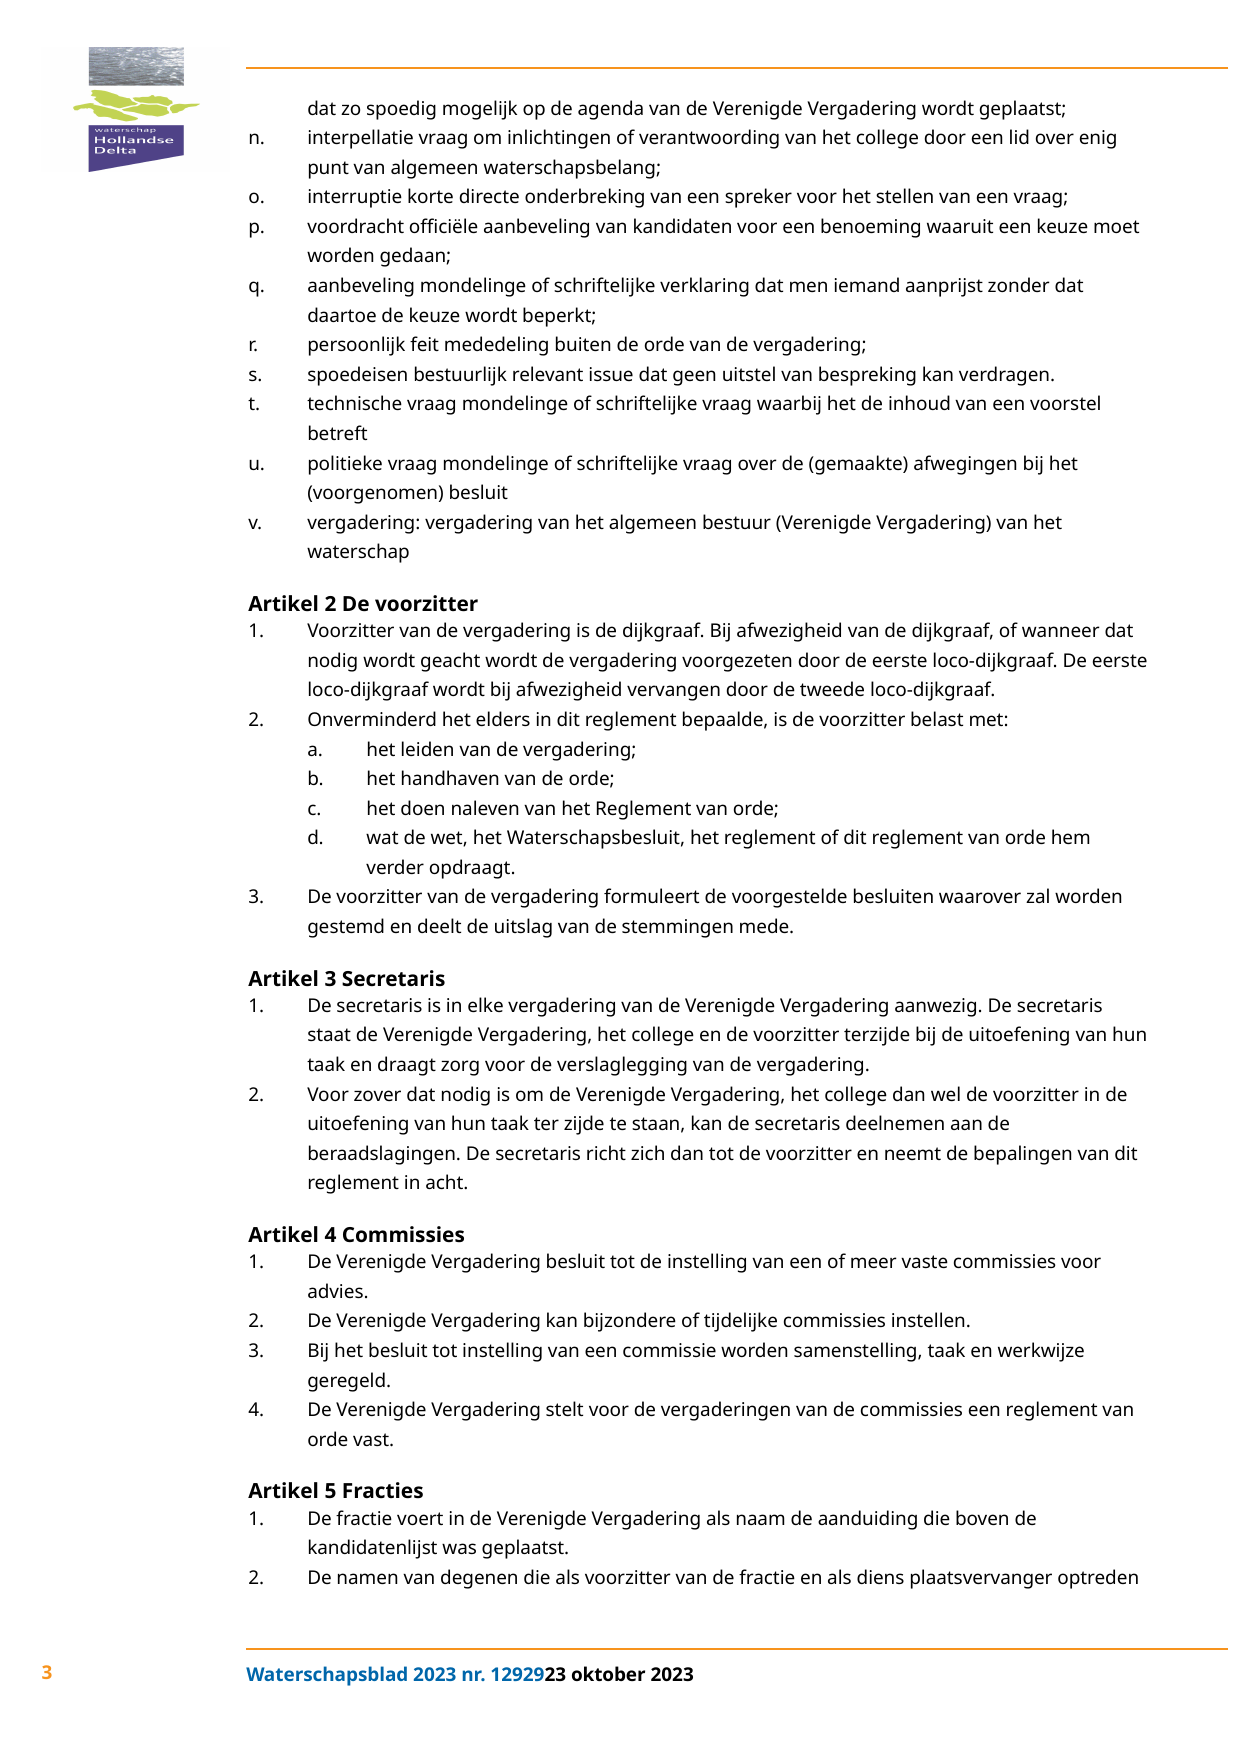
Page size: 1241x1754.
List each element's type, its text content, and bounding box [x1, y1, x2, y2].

list interruptie korte directe onderbreking van een spreker voor het stellen van een vraag; [248, 183, 1152, 209]
list dat zo spoedig mogelijk op de agenda van de Verenigde Vergadering wordt geplaatst; [248, 95, 1152, 121]
list politieke vraag mondelinge of schriftelijke vraag over de (gemaakte) afwegingen bij het (voorgenomen) besluit [248, 450, 1152, 505]
picture [41, 47, 231, 172]
list De Verenigde Vergadering kan bijzondere of tijdelijke commissies instellen. [248, 1308, 1152, 1333]
list het handhaven van de orde; [307, 765, 1152, 791]
list vergadering: vergadering van het algemeen bestuur (Verenigde Vergadering) van het waterschap [248, 509, 1152, 564]
list interpellatie vraag om inlichtingen of verantwoording van het college door een lid over enig punt van algemeen waterschapsbelang; [248, 124, 1152, 180]
list voordracht officiële aanbeveling van kandidaten voor een benoeming waaruit een keuze moet worden gedaan; [248, 213, 1152, 268]
list De Verenigde Vergadering stelt voor de vergaderingen van de commissies een reglement van orde vast. [248, 1396, 1152, 1452]
list persoonlijk feit mededeling buiten de orde van de vergadering; [248, 331, 1152, 357]
list het doen naleven van het Reglement van orde; [307, 795, 1152, 821]
list De Verenigde Vergadering besluit tot de instelling van een of meer vaste commissies voor advies. [248, 1248, 1152, 1304]
list De voorzitter van de vergadering formuleert de voorgestelde besluiten waarover zal worden gestemd en deelt de uitslag van de stemmingen mede. [248, 884, 1152, 939]
list Voorzitter van de vergadering is de dijkgraaf. Bij afwezigheid van de dijkgraaf, of wanneer dat nodig wordt geacht wordt de vergadering voorgezeten door de eerste loco-dijkgraaf. De eerste loco-dijkgraaf wordt bij afwezigheid vervangen door de tweede loco-dijkgraaf. [248, 617, 1152, 702]
list De secretaris is in elke vergadering van de Verenigde Vergadering aanwezig. De secretaris staat de Verenigde Vergadering, het college en de voorzitter terzijde bij de uitoefening van hun taak en draagt zorg voor de verslaglegging van de vergadering. [248, 992, 1152, 1077]
list Bij het besluit tot instelling van een commissie worden samenstelling, taak en werkwijze geregeld. [248, 1337, 1152, 1392]
list aanbeveling mondelinge of schriftelijke verklaring dat men iemand aanprijst zonder dat daartoe de keuze wordt beperkt; [248, 272, 1152, 328]
text Artikel 5 Fracties [248, 1476, 1152, 1505]
list De namen van degenen die als voorzitter van de fractie en als diens plaatsvervanger optreden [248, 1564, 1152, 1590]
text Artikel 4 Commissies [248, 1220, 1152, 1248]
text Artikel 3 Secretaris [248, 964, 1152, 992]
list De fractie voert in de Verenigde Vergadering als naam de aanduiding die boven de kandidatenlijst was geplaatst. [248, 1505, 1152, 1560]
text Artikel 2 De voorzitter [248, 589, 1152, 617]
list Onverminderd het elders in dit reglement bepaalde, is de voorzitter belast met: [248, 706, 1152, 732]
list wat de wet, het Waterschapsbesluit, het reglement of dit reglement van orde hem verder opdraagt. [307, 824, 1152, 880]
list technische vraag mondelinge of schriftelijke vraag waarbij het de inhoud van een voorstel betreft [248, 391, 1152, 446]
list spoedeisen bestuurlijk relevant issue dat geen uitstel van bespreking kan verdragen. [248, 361, 1152, 387]
list Voor zover dat nodig is om de Verenigde Vergadering, het college dan wel de voorzitter in de uitoefening van hun taak ter zijde te staan, kan de secretaris deelnemen aan de beraadslagingen. De secretaris richt zich dan tot de voorzitter en neemt de bepalingen van dit reglement in acht. [248, 1081, 1152, 1195]
list het leiden van de vergadering; [307, 736, 1152, 761]
